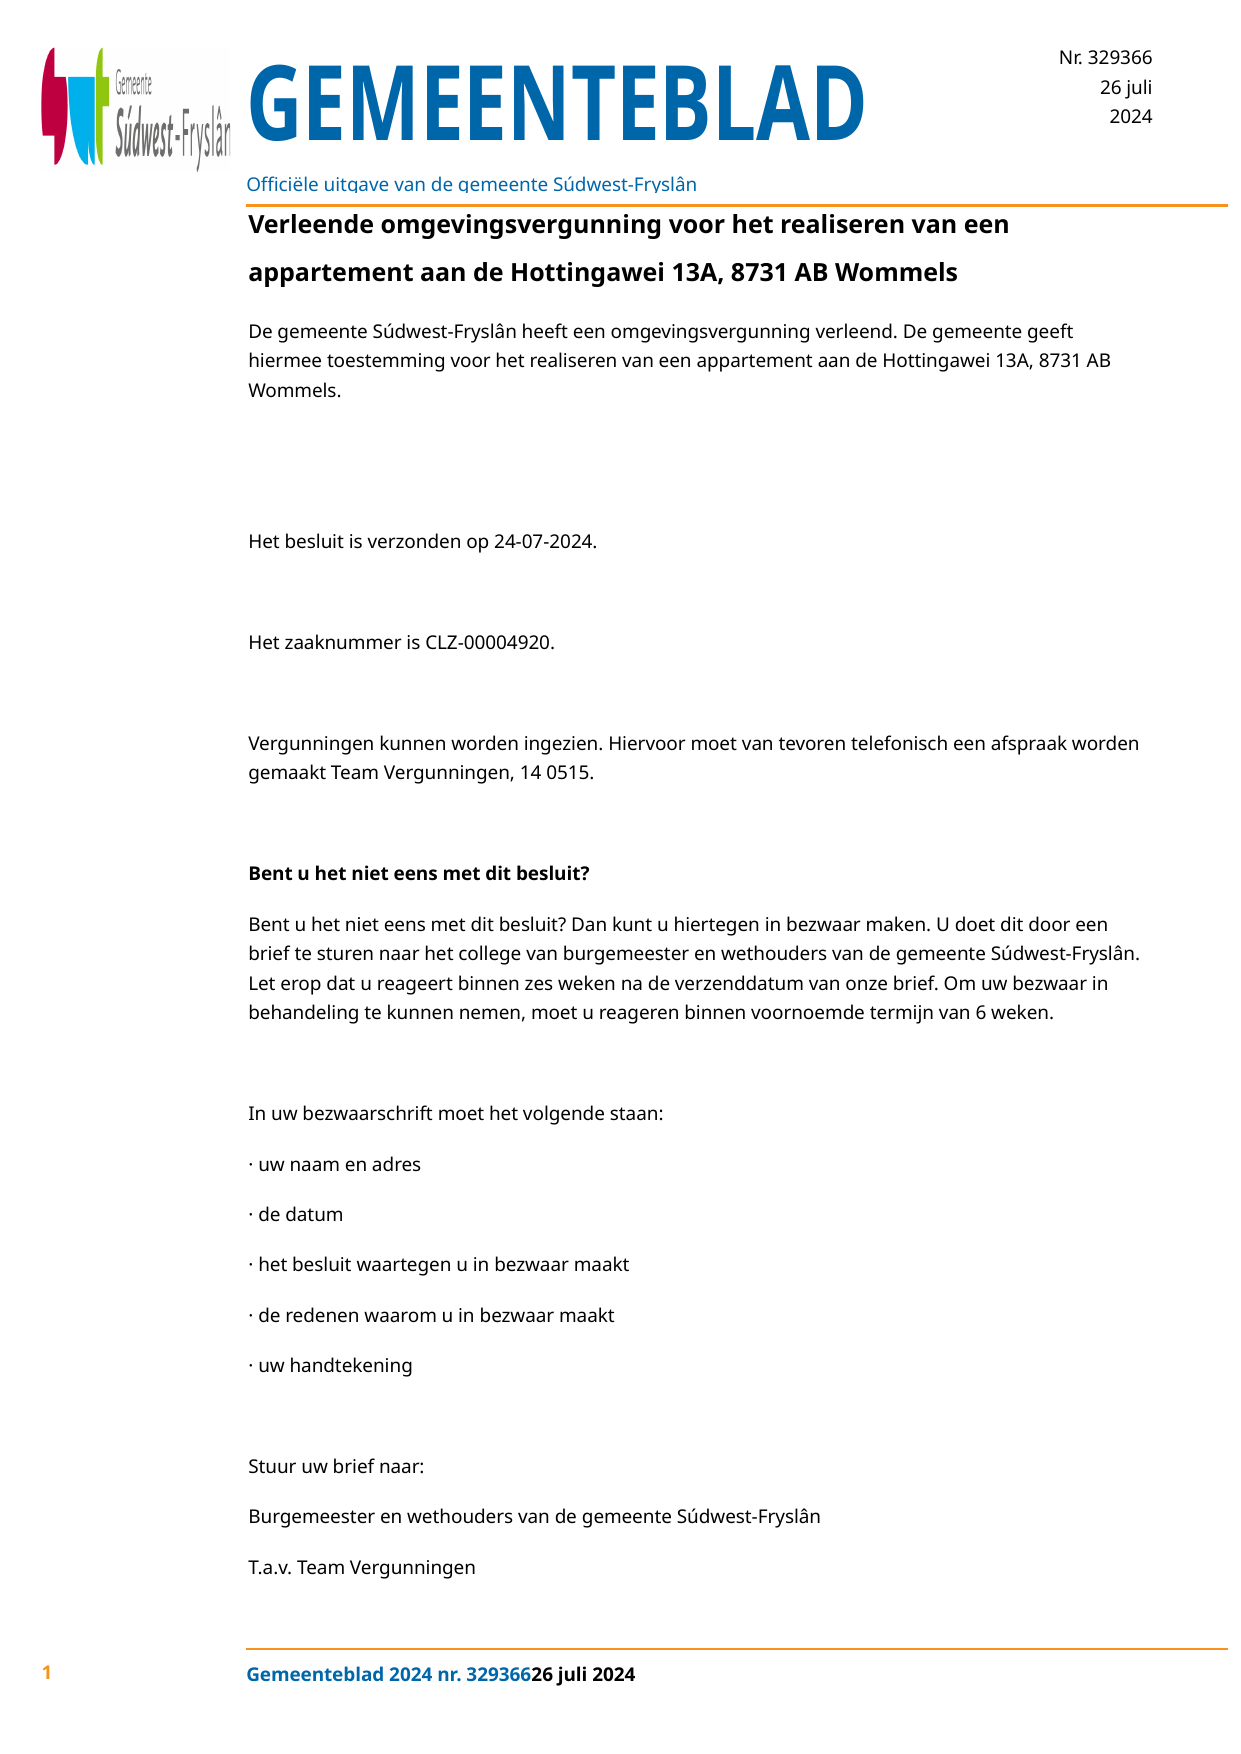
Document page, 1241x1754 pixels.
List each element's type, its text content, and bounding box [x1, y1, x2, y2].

text De gemeente Súdwest-Fryslân heeft een omgevingsvergunning verleend. De gemeente geeft hiermee toestemming voor het realiseren van een appartement aan de Hottingawei 13A, 8731 AB Wommels. [248, 318, 1152, 403]
text Het besluit is verzonden op 24-07-2024. [248, 528, 1152, 554]
text · uw handtekening [248, 1352, 1152, 1378]
text Stuur uw brief naar: [248, 1453, 1152, 1479]
text Verleende omgevingsvergunning voor het realiseren van een appartement aan de Hottingawei 13A, 8731 AB Wommels [248, 207, 1152, 288]
text · uw naam en adres [248, 1151, 1152, 1177]
text Het zaaknummer is CLZ-00004920. [248, 629, 1152, 655]
text · de redenen waarom u in bezwaar maakt [248, 1302, 1152, 1328]
text Bent u het niet eens met dit besluit? [248, 860, 1152, 886]
text · het besluit waartegen u in bezwaar maakt [248, 1252, 1152, 1277]
text Bent u het niet eens met dit besluit? Dan kunt u hiertegen in bezwaar maken. U doet dit door een brief te sturen naar het college van burgemeester en wethouders van de gemeente Súdwest-Fryslân. Let erop dat u reageert binnen zes weken na de verzenddatum van onze brief. Om uw bezwaar in behandeling te kunnen nemen, moet u reageren binnen voornoemde termijn van 6 weken. [248, 911, 1152, 1025]
picture [41, 47, 231, 172]
text · de datum [248, 1201, 1152, 1227]
text Vergunningen kunnen worden ingezien. Hiervoor moet van tevoren telefonisch een afspraak worden gemaakt Team Vergunningen, 14 0515. [248, 730, 1152, 785]
text In uw bezwaarschrift moet het volgende staan: [248, 1100, 1152, 1126]
text T.a.v. Team Vergunningen [248, 1554, 1152, 1580]
text Burgemeester en wethouders van de gemeente Súdwest-Fryslân [248, 1504, 1152, 1529]
